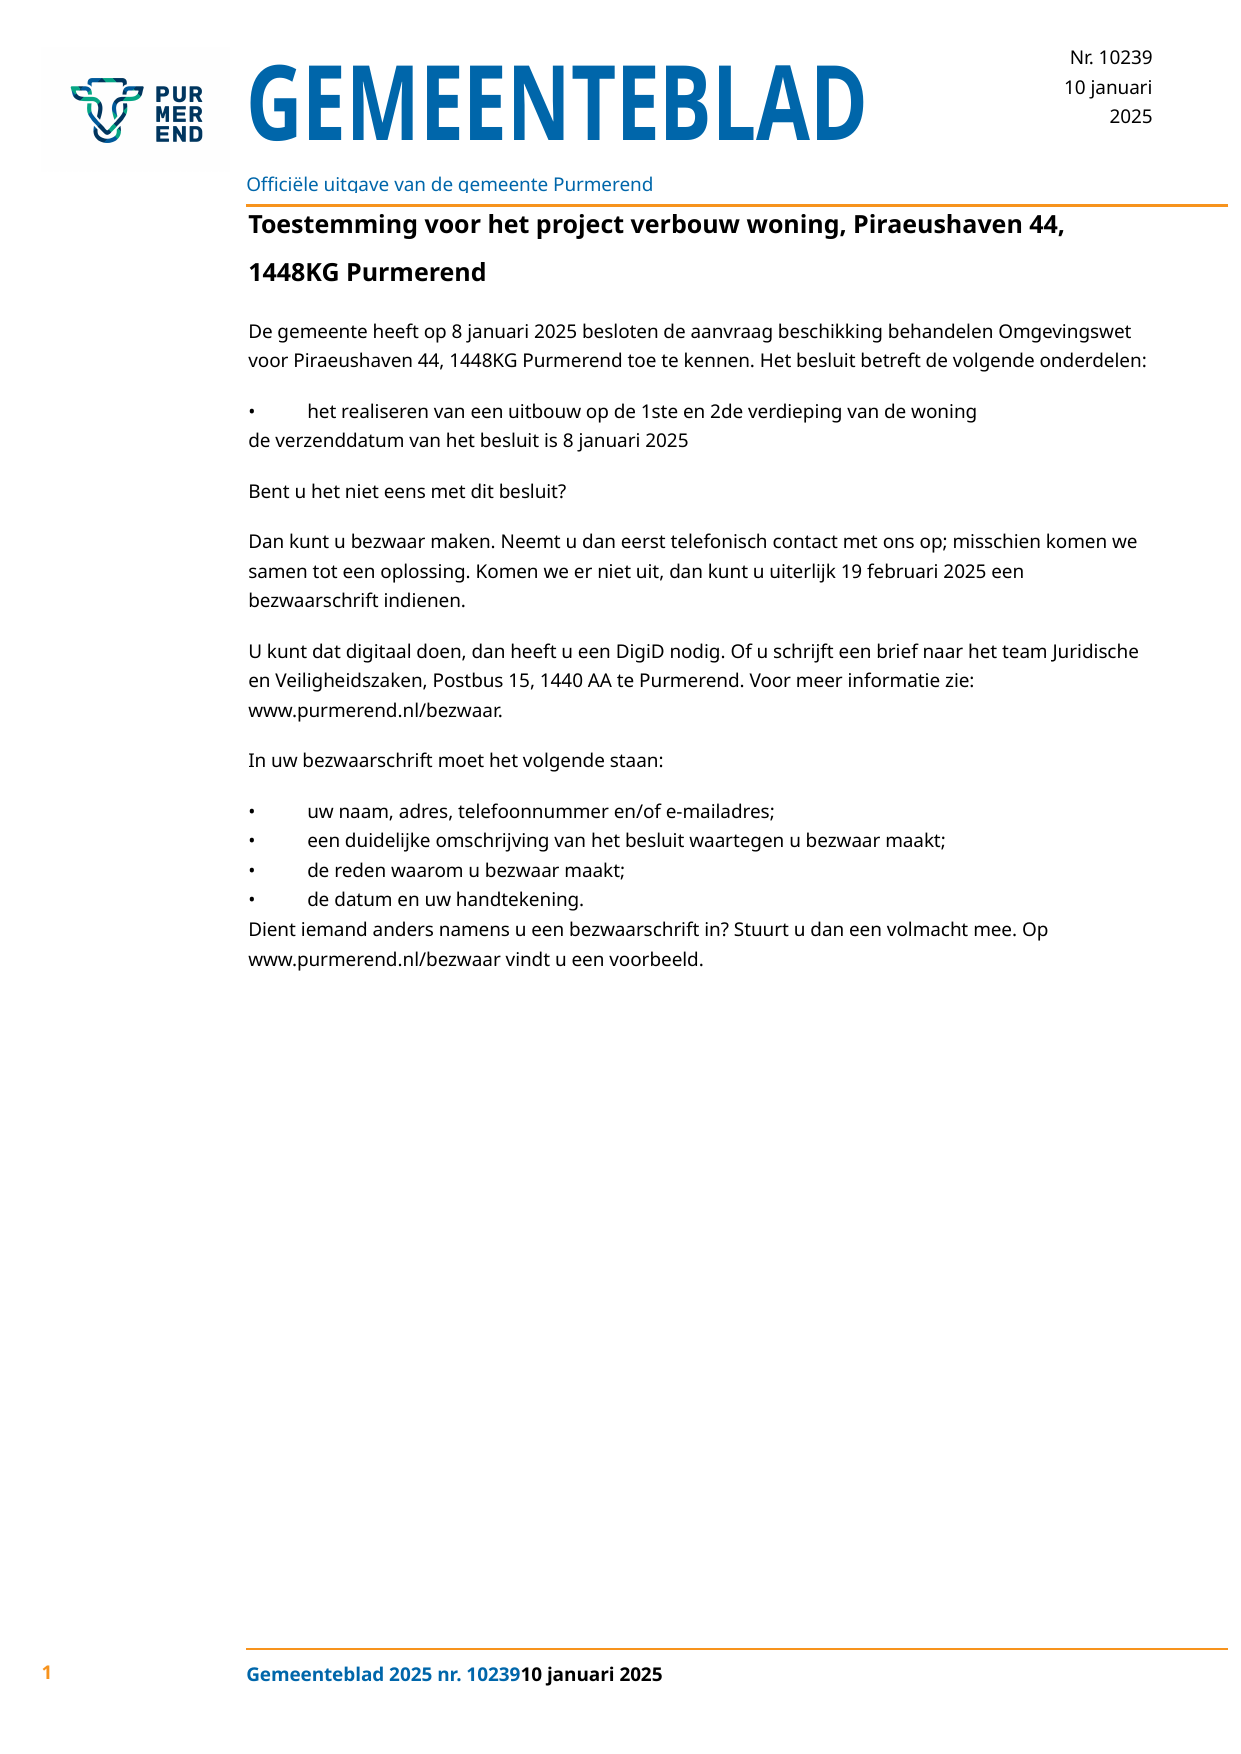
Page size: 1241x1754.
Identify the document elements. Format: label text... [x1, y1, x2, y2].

list een duidelijke omschrijving van het besluit waartegen u bezwaar maakt; [248, 827, 1152, 853]
text Dan kunt u bezwaar maken. Neemt u dan eerst telefonisch contact met ons op; misschien komen we samen tot een oplossing. Komen we er niet uit, dan kunt u uiterlijk 19 februari 2025 een bezwaarschrift indienen. [248, 528, 1152, 613]
list de reden waarom u bezwaar maakt; [248, 857, 1152, 883]
list het realiseren van een uitbouw op de 1ste en 2de verdieping van de woning [248, 398, 1152, 424]
text U kunt dat digitaal doen, dan heeft u een DigiD nodig. Of u schrijft een brief naar het team Juridische en Veiligheidszaken, Postbus 15, 1440 AA te Purmerend. Voor meer informatie zie: www.purmerend.nl/bezwaar. [248, 638, 1152, 723]
list de datum en uw handtekening. [248, 887, 1152, 912]
text De gemeente heeft op 8 januari 2025 besloten de aanvraag beschikking behandelen Omgevingswet voor Piraeushaven 44, 1448KG Purmerend toe te kennen. Het besluit betreft de volgende onderdelen: [248, 318, 1152, 373]
text de verzenddatum van het besluit is 8 januari 2025 [248, 427, 1152, 453]
text Bent u het niet eens met dit besluit? [248, 478, 1152, 504]
list uw naam, adres, telefoonnummer en/of e-mailadres; [248, 798, 1152, 824]
text In uw bezwaarschrift moet het volgende staan: [248, 747, 1152, 773]
text Toestemming voor het project verbouw woning, Piraeushaven 44, 1448KG Purmerend [248, 207, 1152, 288]
picture [41, 47, 231, 172]
text Dient iemand anders namens u een bezwaarschrift in? Stuurt u dan een volmacht mee. Op www.purmerend.nl/bezwaar vindt u een voorbeeld. [248, 916, 1152, 972]
